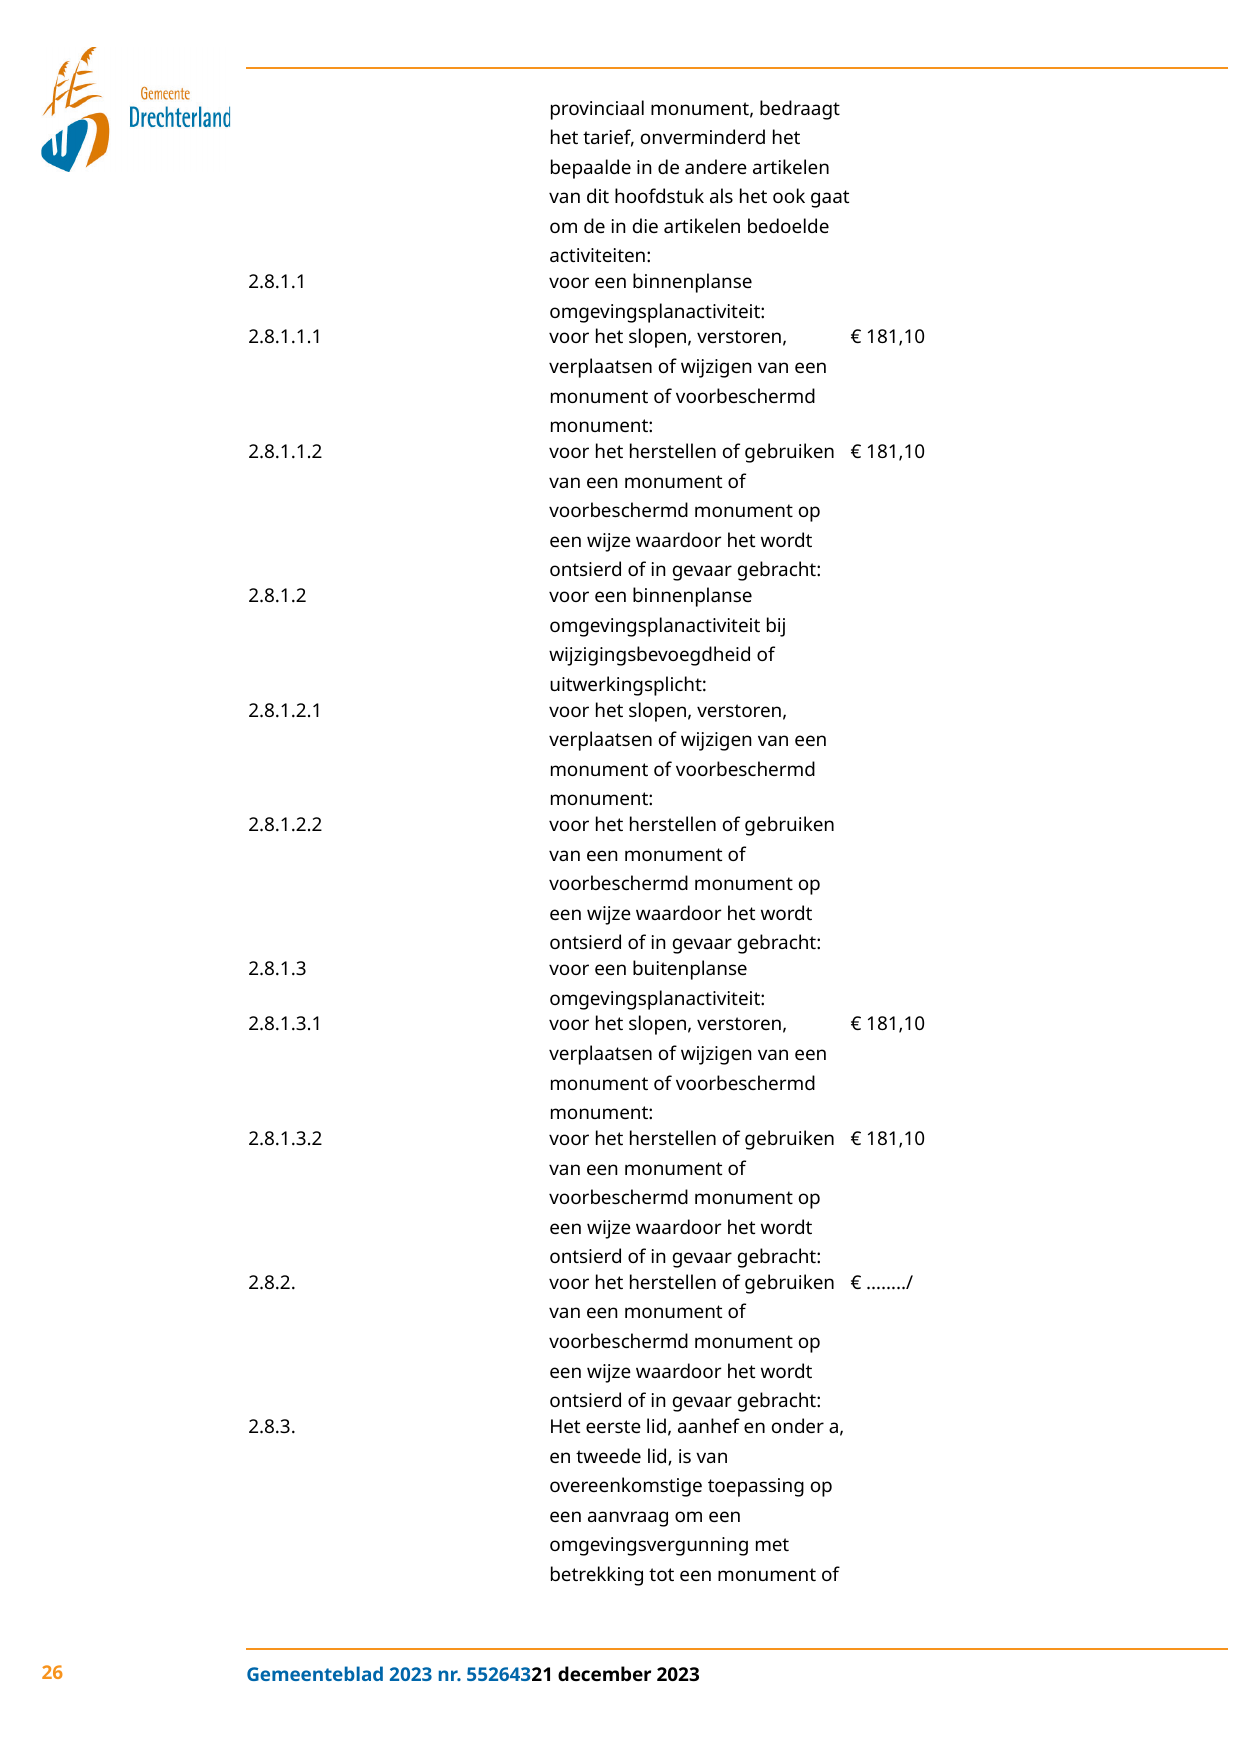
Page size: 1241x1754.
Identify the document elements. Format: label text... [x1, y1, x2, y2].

table_cell voor het herstellen of gebruiken van een monument of voorbeschermd monument op een wijze waardoor het wordt ontsierd of in gevaar gebracht: [549, 1269, 850, 1413]
table_cell [850, 95, 1152, 268]
table_cell 2.8.2. [248, 1269, 549, 1413]
table_cell voor een buitenplanse omgevingsplanactiviteit: [549, 955, 850, 1011]
table_cell € 181,10 [850, 1011, 1152, 1125]
picture [41, 47, 231, 172]
table_cell 2.8.1.1 [248, 269, 549, 324]
table_cell voor het herstellen of gebruiken van een monument of voorbeschermd monument op een wijze waardoor het wordt ontsierd of in gevaar gebracht: [549, 1125, 850, 1269]
table_cell € 181,10 [850, 438, 1152, 582]
table_cell 2.8.1.3 [248, 955, 549, 1011]
table_cell [850, 955, 1152, 1011]
table_cell € 181,10 [850, 324, 1152, 438]
table_cell 2.8.1.3.2 [248, 1125, 549, 1269]
table_cell 2.8.3. [248, 1413, 549, 1587]
table_cell [248, 95, 549, 268]
table_cell € ……../ [850, 1269, 1152, 1413]
picture [226, 115, 231, 124]
table_cell Het eerste lid, aanhef en onder a, en tweede lid, is van overeenkomstige toepassing op een aanvraag om een omgevingsvergunning met betrekking tot een monument of [549, 1413, 850, 1587]
picture [41, 158, 64, 172]
table_cell € 181,10 [850, 1125, 1152, 1269]
table_cell 2.8.1.2 [248, 582, 549, 697]
table_cell provinciaal monument, bedraagt het tarief, onverminderd het bepaalde in de andere artikelen van dit hoofdstuk als het ook gaat om de in die artikelen bedoelde activiteiten: [549, 95, 850, 268]
table_cell voor een binnenplanse omgevingsplanactiviteit: [549, 269, 850, 324]
table_cell [850, 1413, 1152, 1587]
table_cell [850, 269, 1152, 324]
table_cell 2.8.1.1.2 [248, 438, 549, 582]
table_cell voor het herstellen of gebruiken van een monument of voorbeschermd monument op een wijze waardoor het wordt ontsierd of in gevaar gebracht: [549, 438, 850, 582]
table_cell 2.8.1.1.1 [248, 324, 549, 438]
table_cell voor een binnenplanse omgevingsplanactiviteit bij wijzigingsbevoegdheid of uitwerkingsplicht: [549, 582, 850, 697]
table_cell voor het slopen, verstoren, verplaatsen of wijzigen van een monument of voorbeschermd monument: [549, 1011, 850, 1125]
table_cell 2.8.1.2.1 [248, 697, 549, 811]
table_cell 2.8.1.3.1 [248, 1011, 549, 1125]
table_cell [850, 697, 1152, 811]
table_cell voor het slopen, verstoren, verplaatsen of wijzigen van een monument of voorbeschermd monument: [549, 697, 850, 811]
table_cell 2.8.1.2.2 [248, 811, 549, 955]
table_cell [850, 582, 1152, 697]
table_cell voor het herstellen of gebruiken van een monument of voorbeschermd monument op een wijze waardoor het wordt ontsierd of in gevaar gebracht: [549, 811, 850, 955]
table_cell [850, 811, 1152, 955]
table_cell voor het slopen, verstoren, verplaatsen of wijzigen van een monument of voorbeschermd monument: [549, 324, 850, 438]
